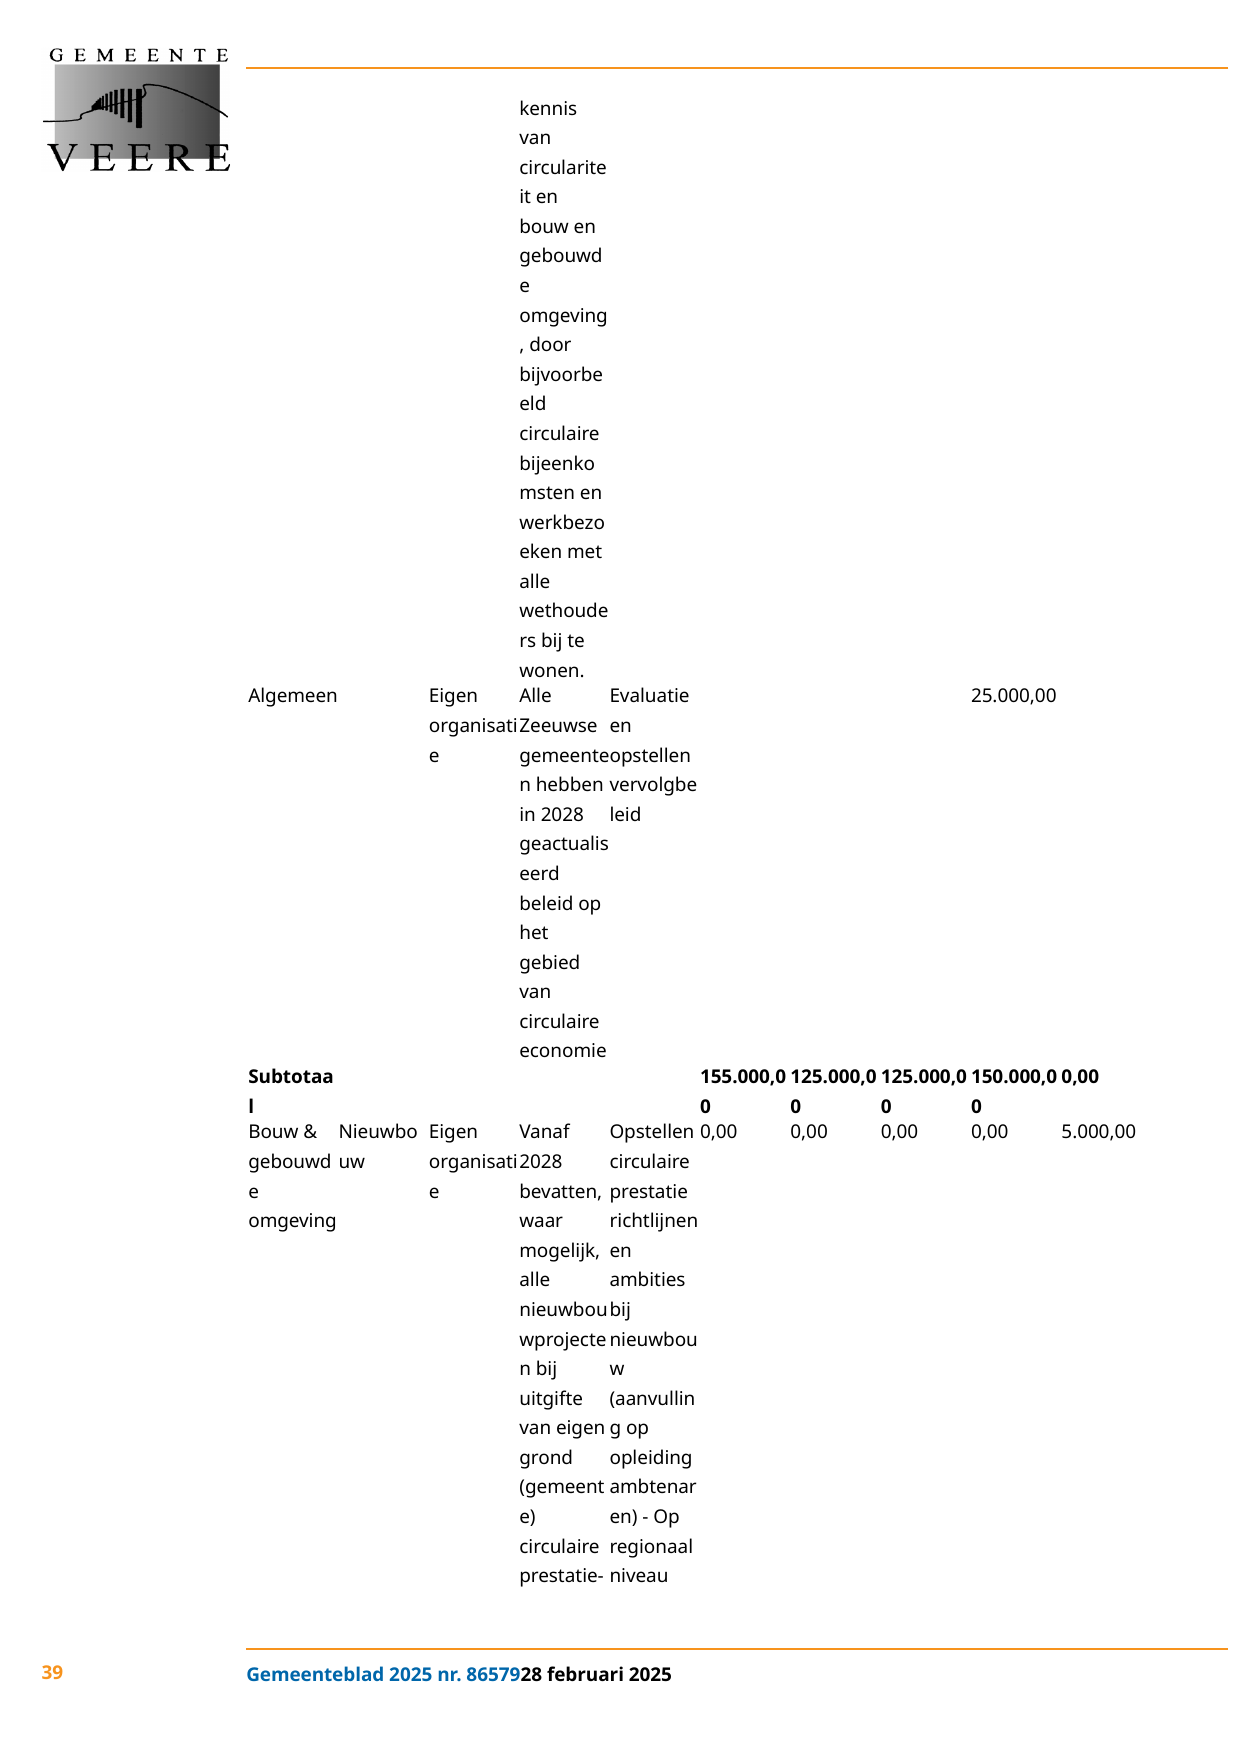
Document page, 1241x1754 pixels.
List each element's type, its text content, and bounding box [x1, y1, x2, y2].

table_cell [429, 1063, 519, 1119]
table_cell [1061, 683, 1152, 1063]
table_cell [338, 95, 429, 683]
table_cell [790, 683, 881, 1063]
table_cell [248, 95, 338, 683]
table_cell [609, 95, 700, 683]
table_cell Bouw & gebouwde omgeving [248, 1119, 338, 1588]
table_cell [429, 95, 519, 683]
table_cell [881, 95, 971, 683]
table_cell 125.000,00 [790, 1063, 881, 1119]
table_cell 0,00 [790, 1119, 881, 1588]
table_cell Alle Zeeuwse gemeenten hebben in 2028 geactualiseerd beleid op het gebied van circulaire economie [519, 683, 609, 1063]
table_cell 0,00 [700, 1119, 790, 1588]
table_cell [609, 1063, 700, 1119]
table_cell Subtotaal [248, 1063, 338, 1119]
table_cell [971, 95, 1061, 683]
table_cell [1061, 95, 1152, 683]
table_cell 125.000,00 [881, 1063, 971, 1119]
table_cell 0,00 [971, 1119, 1061, 1588]
table_cell [338, 683, 429, 1063]
table_cell 155.000,00 [700, 1063, 790, 1119]
table_cell Eigen organisatie [429, 1119, 519, 1588]
table_cell 0,00 [881, 1119, 971, 1588]
table_cell 150.000,00 [971, 1063, 1061, 1119]
picture [41, 47, 231, 172]
table_cell [881, 683, 971, 1063]
table_cell 0,00 [1061, 1063, 1152, 1119]
table_cell 25.000,00 [971, 683, 1061, 1063]
table_cell Eigen organisatie [429, 683, 519, 1063]
table_cell Evaluatie en opstellen vervolgbeleid [609, 683, 700, 1063]
table_cell Vanaf 2028 bevatten, waar mogelijk, alle nieuwbouwprojecten bij uitgifte van eigen grond (gemeente) circulaire prestatie- [519, 1119, 609, 1588]
table_cell kennis van circulariteit en bouw en gebouwde omgeving, door bijvoorbeeld circulaire bijeenkomsten en werkbezoeken met alle wethouders bij te wonen. [519, 95, 609, 683]
table_cell 5.000,00 [1061, 1119, 1152, 1588]
table_cell [790, 95, 881, 683]
table_cell Opstellen circulaire prestatie richtlijnen en ambities bij nieuwbouw (aanvulling op opleiding ambtenaren) - Op regionaal niveau [609, 1119, 700, 1588]
table_cell Nieuwbouw [338, 1119, 429, 1588]
table_cell [519, 1063, 609, 1119]
table_cell [338, 1063, 429, 1119]
table_cell [700, 683, 790, 1063]
table_cell [700, 95, 790, 683]
table_cell Algemeen [248, 683, 338, 1063]
